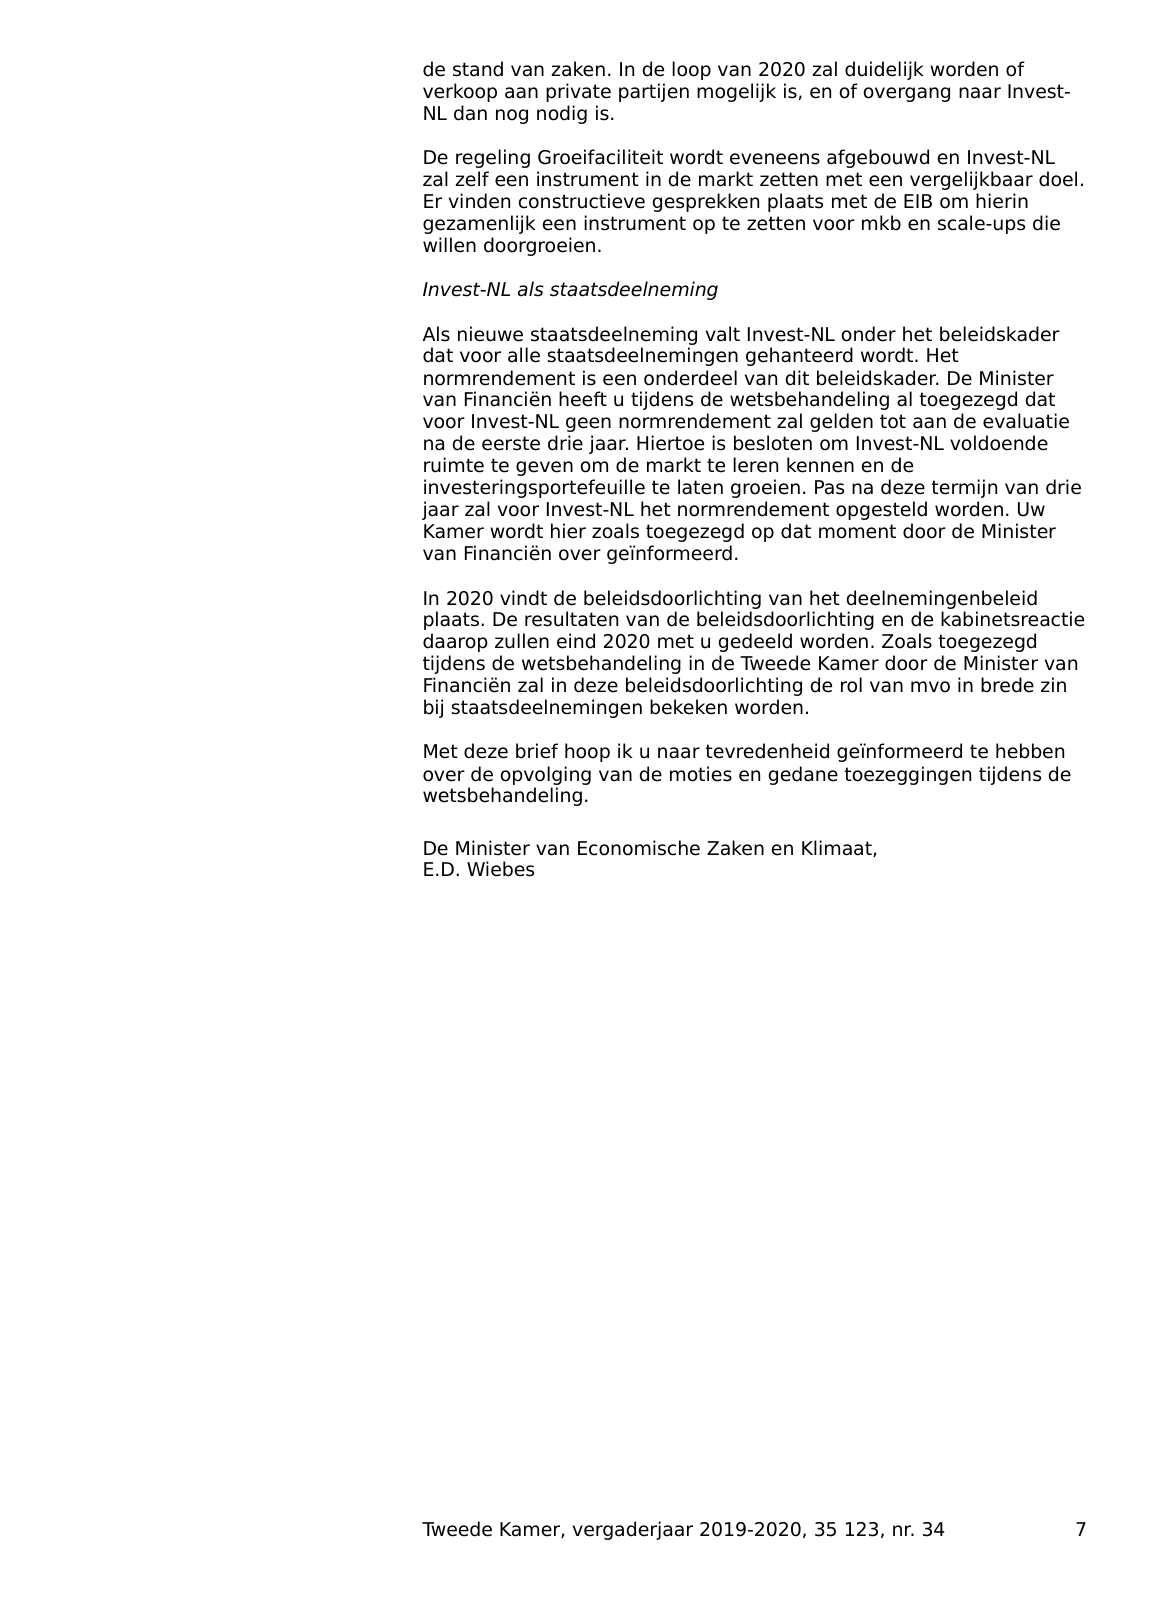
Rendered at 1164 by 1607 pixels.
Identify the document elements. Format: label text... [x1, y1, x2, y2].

text De Minister van Economische Zaken en Klimaat, E.D. Wiebes [422, 837, 1087, 881]
text De regeling Groeifaciliteit wordt eveneens afgebouwd en Invest-NL zal zelf een instrument in de markt zetten met een vergelijkbaar doel. Er vinden constructieve gesprekken plaats met de EIB om hierin gezamenlijk een instrument op te zetten voor mkb en scale-ups die willen doorgroeien. [422, 147, 1087, 257]
text Met deze brief hoop ik u naar tevredenheid geïnformeerd te hebben over de opvolging van de moties en gedane toezeggingen tijdens de wetsbehandeling. [422, 741, 1087, 807]
text In 2020 vindt de beleidsdoorlichting van het deelnemingenbeleid plaats. De resultaten van de beleidsdoorlichting en de kabinetsreactie daarop zullen eind 2020 met u gedeeld worden. Zoals toegezegd tijdens de wetsbehandeling in de Tweede Kamer door de Minister van Financiën zal in deze beleidsdoorlichting de rol van mvo in brede zin bij staatsdeelnemingen bekeken worden. [422, 587, 1087, 719]
text Als nieuwe staatsdeelneming valt Invest-NL onder het beleidskader dat voor alle staatsdeelnemingen gehanteerd wordt. Het normrendement is een onderdeel van dit beleidskader. De Minister van Financiën heeft u tijdens de wetsbehandeling al toegezegd dat voor Invest-NL geen normrendement zal gelden tot aan de evaluatie na de eerste drie jaar. Hiertoe is besloten om Invest-NL voldoende ruimte te geven om de markt te leren kennen en de investeringsportefeuille te laten groeien. Pas na deze termijn van drie jaar zal voor Invest-NL het normrendement opgesteld worden. Uw Kamer wordt hier zoals toegezegd op dat moment door de Minister van Financiën over geïnformeerd. [422, 323, 1087, 565]
text de stand van zaken. In de loop van 2020 zal duidelijk worden of verkoop aan private partijen mogelijk is, en of overgang naar Invest-NL dan nog nodig is. [422, 59, 1087, 125]
subtitle Invest-NL als staatsdeelneming [422, 279, 1087, 301]
